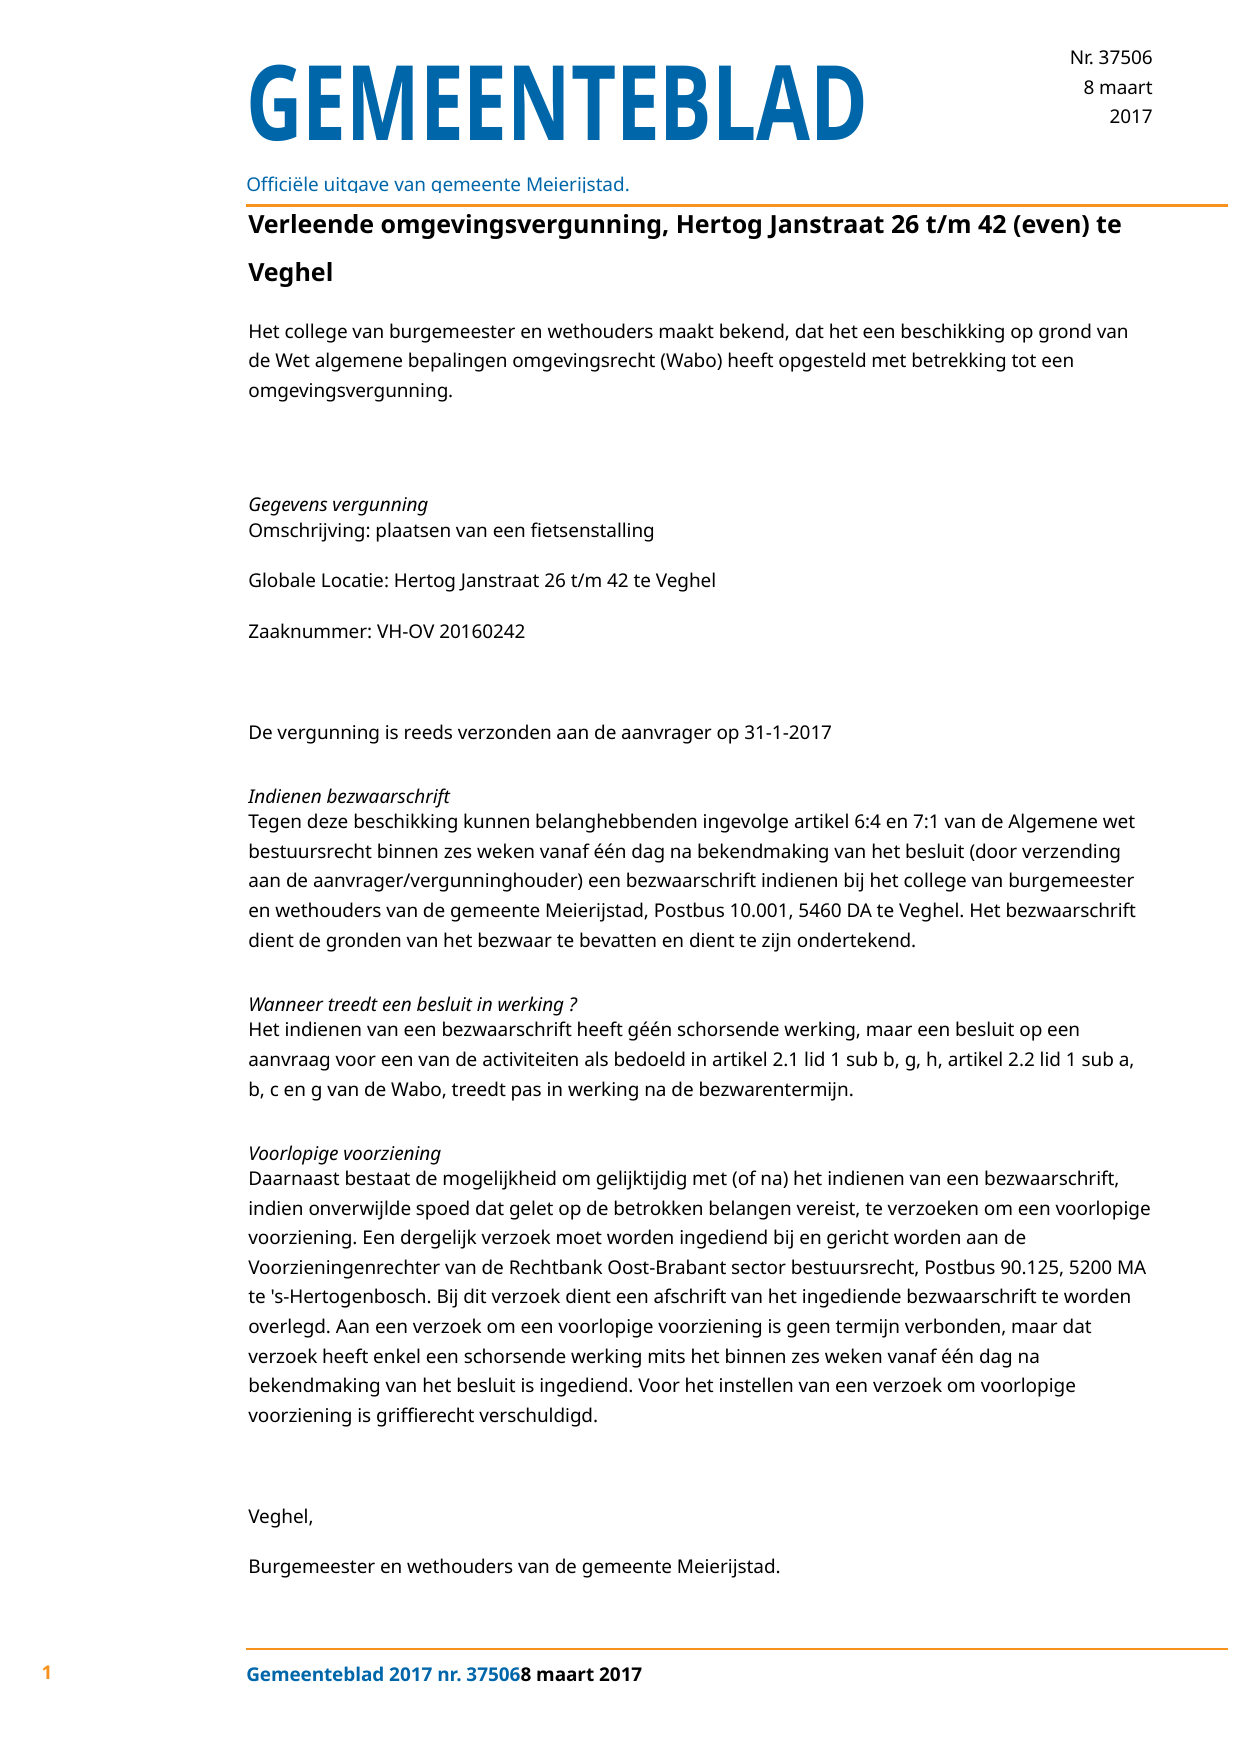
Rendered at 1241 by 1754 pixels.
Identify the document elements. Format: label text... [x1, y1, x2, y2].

text Wanneer treedt een besluit in werking ? [248, 991, 1152, 1017]
text De vergunning is reeds verzonden aan de aanvrager op 31-1-2017 [248, 719, 1152, 744]
text Veghel, [248, 1503, 1152, 1529]
text Gegevens vergunning [248, 491, 1152, 517]
picture [41, 47, 231, 172]
text Zaaknummer: VH-OV 20160242 [248, 618, 1152, 644]
text Burgemeester en wethouders van de gemeente Meierijstad. [248, 1553, 1152, 1579]
text Verleende omgevingsvergunning, Hertog Janstraat 26 t/m 42 (even) te Veghel [248, 207, 1152, 288]
text Voorlopige voorziening [248, 1140, 1152, 1165]
text Daarnaast bestaat de mogelijkheid om gelijktijdig met (of na) het indienen van een bezwaarschrift, indien onverwijlde spoed dat gelet op de betrokken belangen vereist, te verzoeken om een voorlopige voorziening. Een dergelijk verzoek moet worden ingediend bij en gericht worden aan de Voorzieningenrechter van de Rechtbank Oost-Brabant sector bestuursrecht, Postbus 90.125, 5200 MA te 's-Hertogenbosch. Bij dit verzoek dient een afschrift van het ingediende bezwaarschrift te worden overlegd. Aan een verzoek om een voorlopige voorziening is geen termijn verbonden, maar dat verzoek heeft enkel een schorsende werking mits het binnen zes weken vanaf één dag na bekendmaking van het besluit is ingediend. Voor het instellen van een verzoek om voorlopige voorziening is griffierecht verschuldigd. [248, 1165, 1152, 1428]
text Omschrijving: plaatsen van een fietsenstalling [248, 517, 1152, 543]
text Globale Locatie: Hertog Janstraat 26 t/m 42 te Veghel [248, 568, 1152, 593]
text Indienen bezwaarschrift [248, 783, 1152, 808]
text Het indienen van een bezwaarschrift heeft géén schorsende werking, maar een besluit op een aanvraag voor een van de activiteiten als bedoeld in artikel 2.1 lid 1 sub b, g, h, artikel 2.2 lid 1 sub a, b, c en g van de Wabo, treedt pas in werking na de bezwarentermijn. [248, 1017, 1152, 1101]
text Het college van burgemeester en wethouders maakt bekend, dat het een beschikking op grond van de Wet algemene bepalingen omgevingsrecht (Wabo) heeft opgesteld met betrekking tot een omgevingsvergunning. [248, 318, 1152, 403]
text Tegen deze beschikking kunnen belanghebbenden ingevolge artikel 6:4 en 7:1 van de Algemene wet bestuursrecht binnen zes weken vanaf één dag na bekendmaking van het besluit (door verzending aan de aanvrager/vergunninghouder) een bezwaarschrift indienen bij het college van burgemeester en wethouders van de gemeente Meierijstad, Postbus 10.001, 5460 DA te Veghel. Het bezwaarschrift dient de gronden van het bezwaar te bevatten en dient te zijn ondertekend. [248, 808, 1152, 953]
